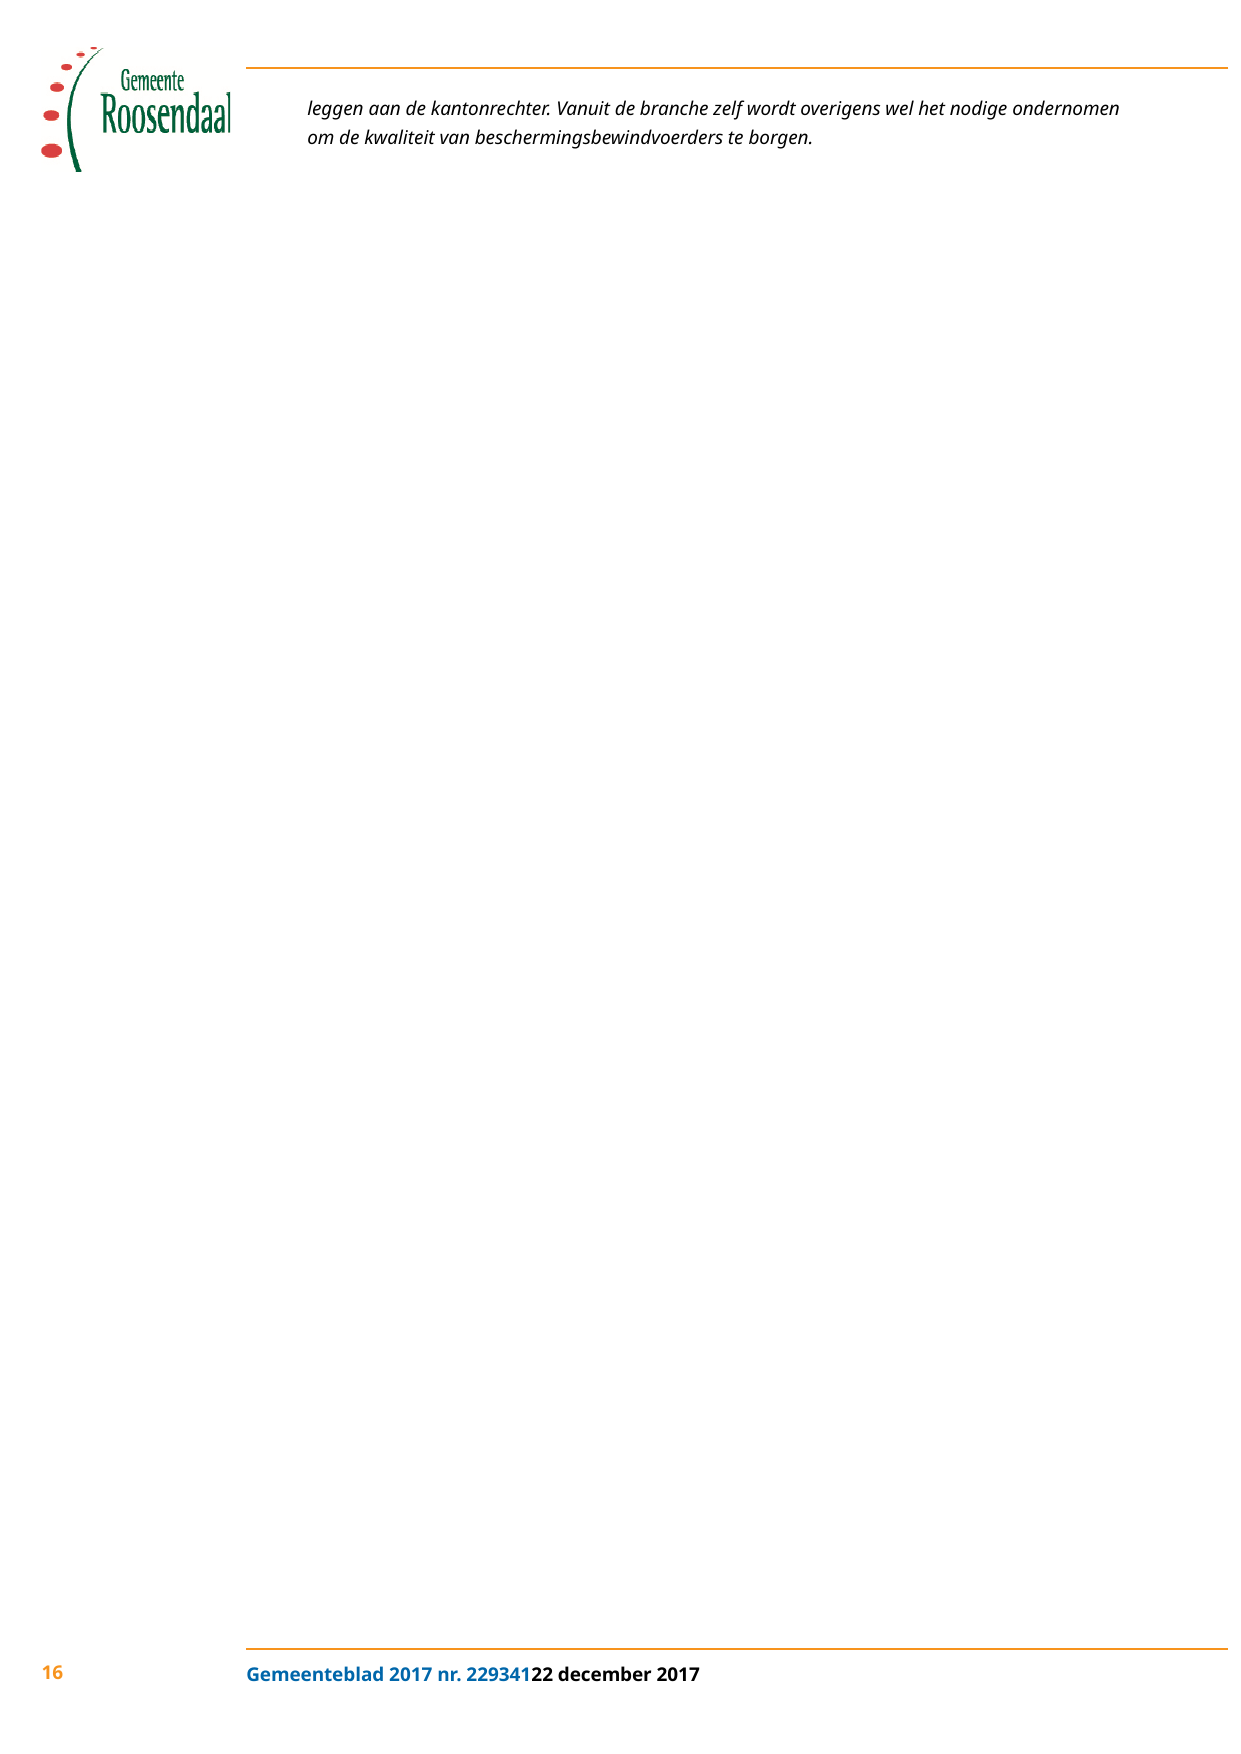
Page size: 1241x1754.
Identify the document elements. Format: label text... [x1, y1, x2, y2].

list leggen aan de kantonrechter. Vanuit de branche zelf wordt overigens wel het nodige ondernomen om de kwaliteit van beschermingsbewindvoerders te borgen. [248, 95, 1152, 150]
picture [41, 47, 231, 172]
